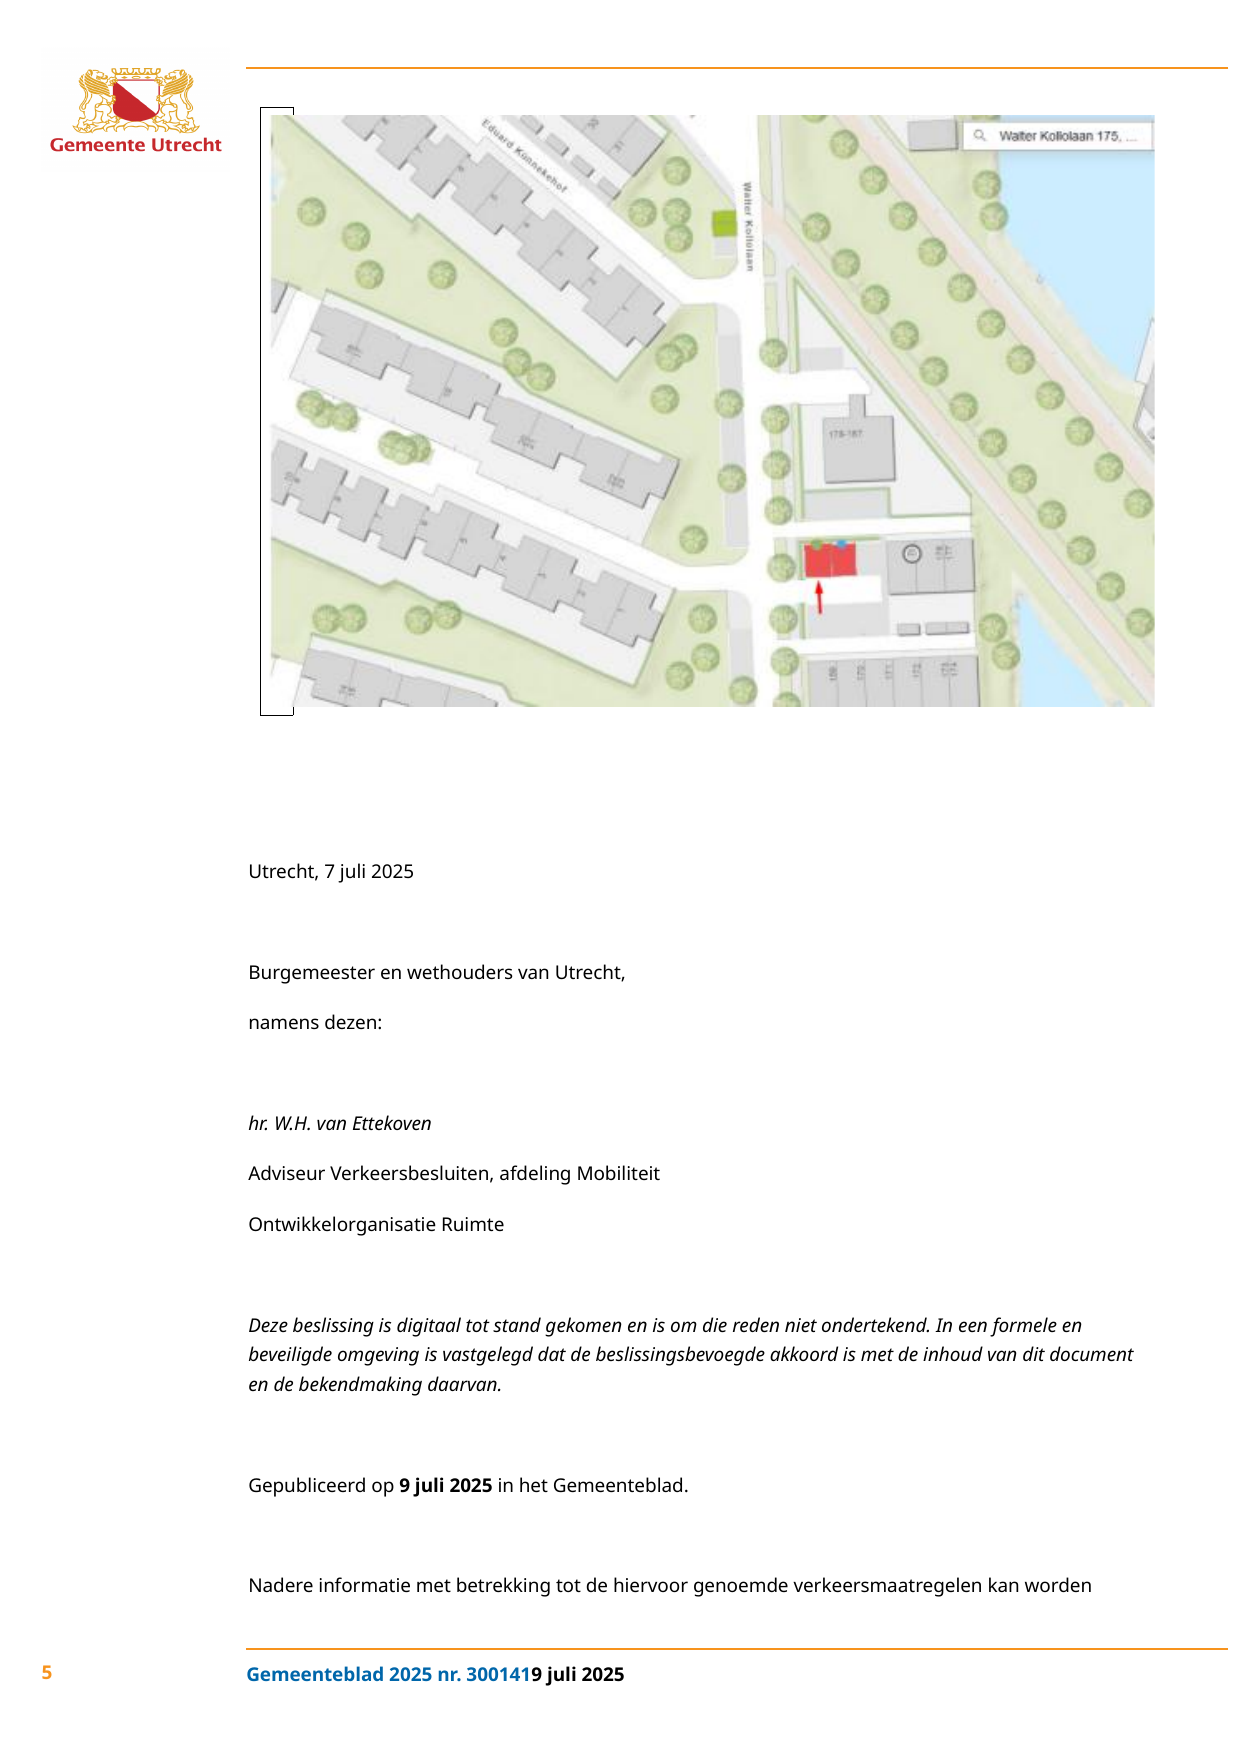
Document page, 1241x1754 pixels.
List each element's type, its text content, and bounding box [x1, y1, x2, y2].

text Gepubliceerd op 9 juli 2025 in het Gemeenteblad. [248, 1472, 1152, 1498]
text Ontwikkelorganisatie Ruimte [248, 1211, 1152, 1237]
picture [268, 115, 1155, 707]
picture [41, 47, 231, 172]
text Utrecht, 7 juli 2025 [248, 858, 1152, 884]
text Burgemeester en wethouders van Utrecht, [248, 959, 1152, 985]
text Deze beslissing is digitaal tot stand gekomen en is om die reden niet ondertekend. In een formele en beveiligde omgeving is vastgelegd dat de beslissingsbevoegde akkoord is met de inhoud van dit document en de bekendmaking daarvan. [248, 1312, 1152, 1397]
text namens dezen: [248, 1009, 1152, 1035]
text hr. W.H. van Ettekoven [248, 1110, 1152, 1136]
text Adviseur Verkeersbesluiten, afdeling Mobiliteit [248, 1161, 1152, 1186]
text Nadere informatie met betrekking tot de hiervoor genoemde verkeersmaatregelen kan worden [248, 1573, 1152, 1598]
